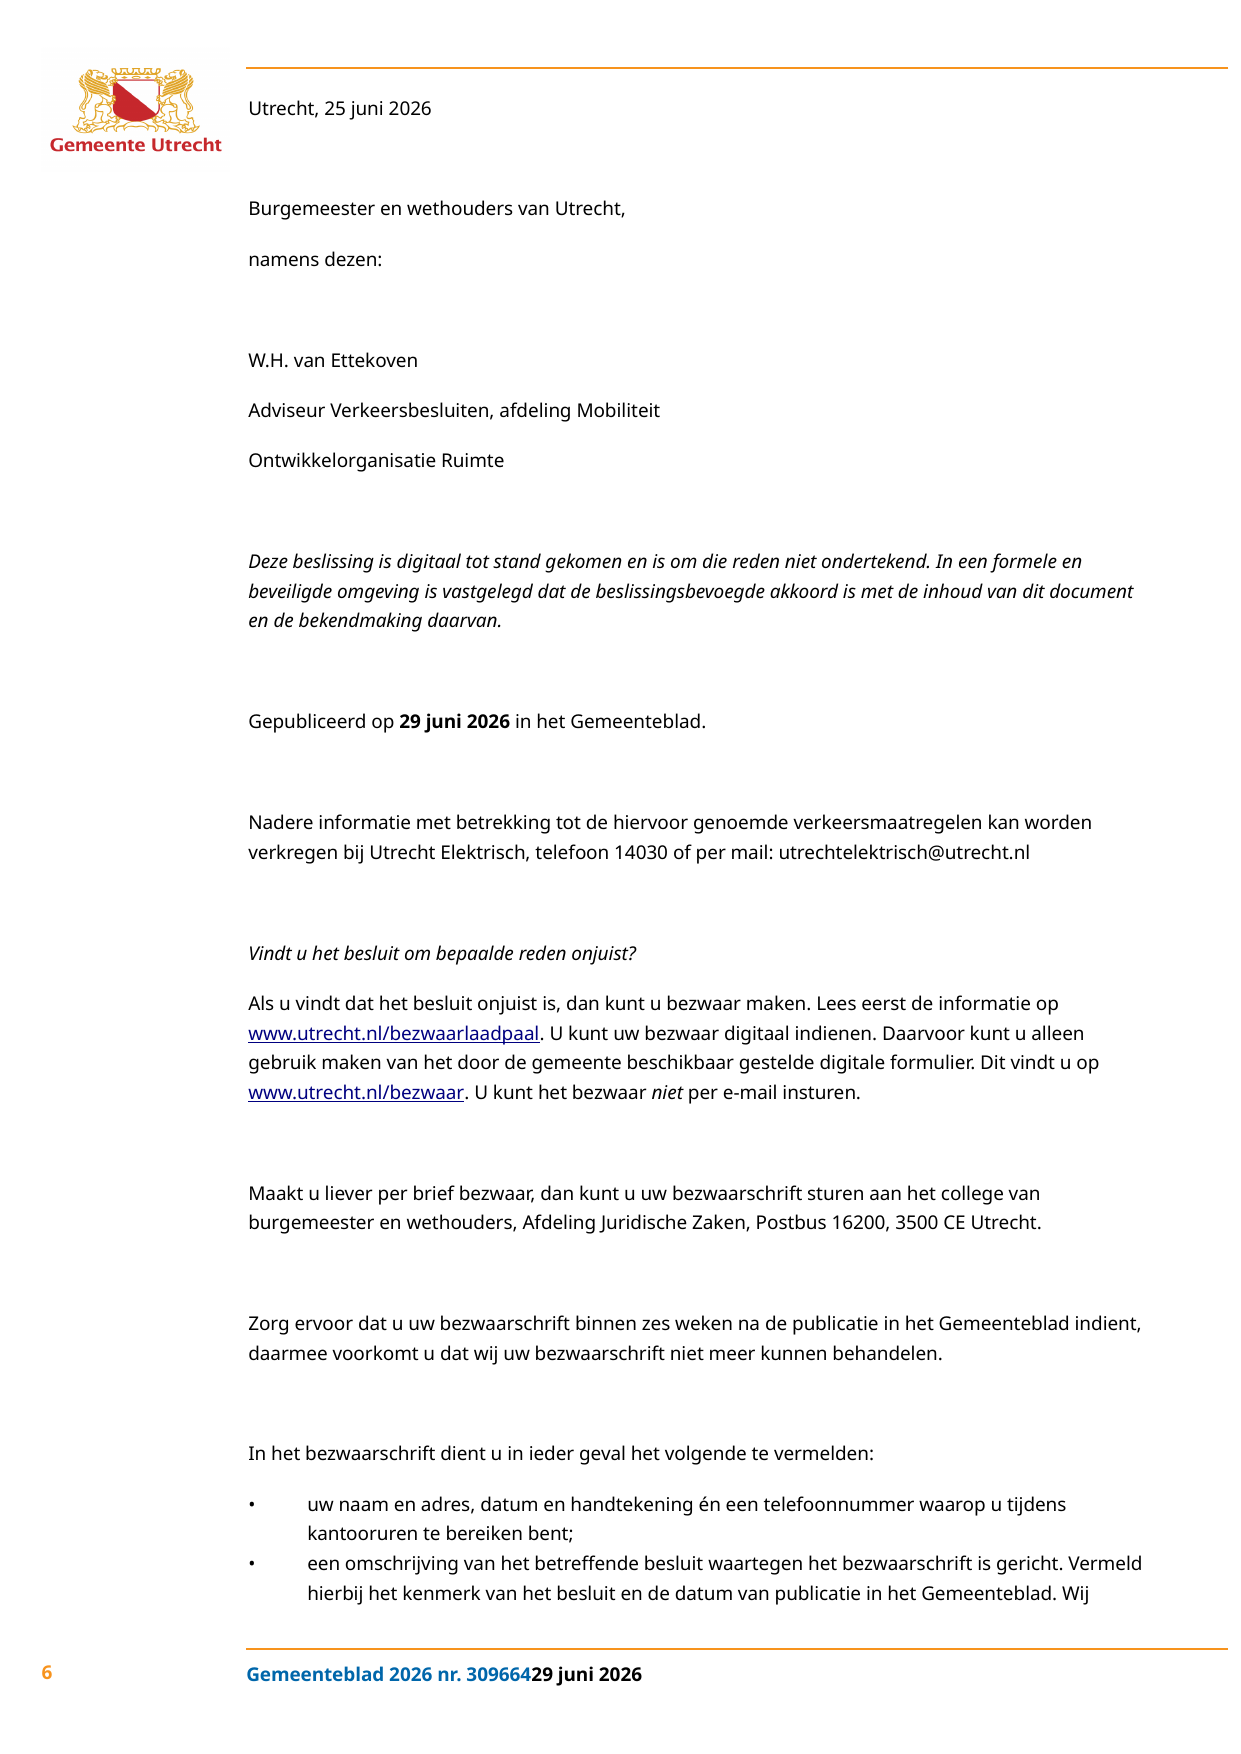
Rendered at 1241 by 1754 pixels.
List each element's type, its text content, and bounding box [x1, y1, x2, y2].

list een omschrijving van het betreffende besluit waartegen het bezwaarschrift is gericht. Vermeld hierbij het kenmerk van het besluit en de datum van publicatie in het Gemeenteblad. Wij [248, 1550, 1152, 1606]
text namens dezen: [248, 246, 1152, 272]
text Ontwikkelorganisatie Ruimte [248, 448, 1152, 473]
text Vindt u het besluit om bepaalde reden onjuist? [248, 940, 1152, 966]
text Adviseur Verkeersbesluiten, afdeling Mobiliteit [248, 397, 1152, 423]
text Zorg ervoor dat u uw bezwaarschrift binnen zes weken na de publicatie in het Gemeenteblad indient, daarmee voorkomt u dat wij uw bezwaarschrift niet meer kunnen behandelen. [248, 1310, 1152, 1366]
list uw naam en adres, datum en handtekening én een telefoonnummer waarop u tijdens kantooruren te bereiken bent; [248, 1491, 1152, 1546]
picture [41, 47, 231, 172]
text Burgemeester en wethouders van Utrecht, [248, 196, 1152, 221]
text Deze beslissing is digitaal tot stand gekomen en is om die reden niet ondertekend. In een formele en beveiligde omgeving is vastgelegd dat de beslissingsbevoegde akkoord is met de inhoud van dit document en de bekendmaking daarvan. [248, 548, 1152, 633]
text Utrecht, 25 juni 2026 [248, 95, 1152, 121]
text Als u vindt dat het besluit onjuist is, dan kunt u bezwaar maken. Lees eerst de informatie op www.utrecht.nl/bezwaarlaadpaal. U kunt uw bezwaar digitaal indienen. Daarvoor kunt u alleen gebruik maken van het door de gemeente beschikbaar gestelde digitale formulier. Dit vindt u op www.utrecht.nl/bezwaar. U kunt het bezwaar niet per e-mail insturen. [248, 990, 1152, 1105]
text Gepubliceerd op 29 juni 2026 in het Gemeenteblad. [248, 708, 1152, 734]
text Maakt u liever per brief bezwaar, dan kunt u uw bezwaarschrift sturen aan het college van burgemeester en wethouders, Afdeling Juridische Zaken, Postbus 16200, 3500 CE Utrecht. [248, 1180, 1152, 1235]
text W.H. van Ettekoven [248, 347, 1152, 373]
text In het bezwaarschrift dient u in ieder geval het volgende te vermelden: [248, 1441, 1152, 1466]
text Nadere informatie met betrekking tot de hiervoor genoemde verkeersmaatregelen kan worden verkregen bij Utrecht Elektrisch, telefoon 14030 of per mail: utrechtelektrisch@utrecht.nl [248, 809, 1152, 865]
